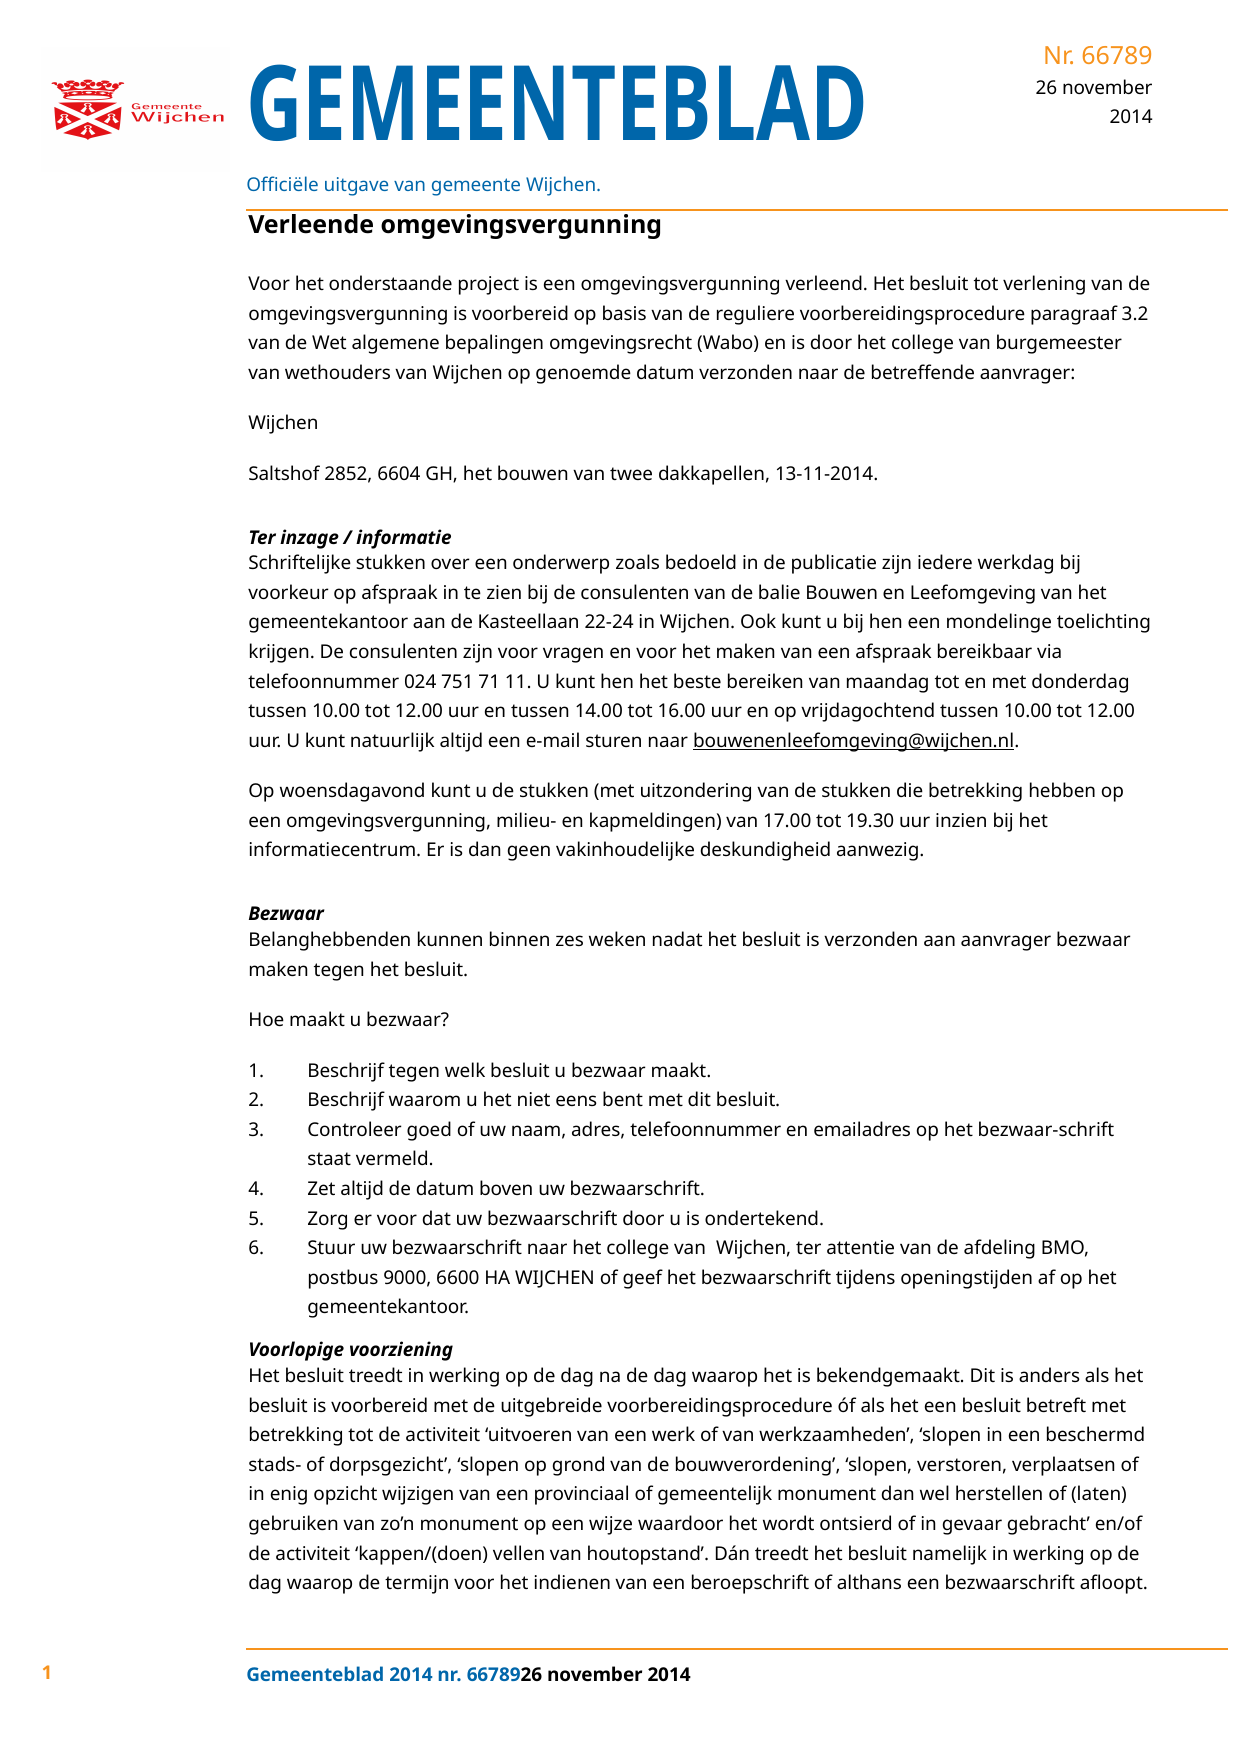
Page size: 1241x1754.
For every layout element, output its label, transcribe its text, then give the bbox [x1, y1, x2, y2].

text Ter inzage / informatie [248, 524, 1152, 549]
text Saltshof 2852, 6604 GH, het bouwen van twee dakkapellen, 13-11-2014. [248, 460, 1152, 486]
list Beschrijf tegen welk besluit u bezwaar maakt. [248, 1057, 1152, 1082]
text Voorlopige voorziening [248, 1337, 1152, 1362]
text Schriftelijke stukken over een onderwerp zoals bedoeld in de publicatie zijn iedere werkdag bij voorkeur op afspraak in te zien bij de consulenten van de balie Bouwen en Leefomgeving van het gemeentekantoor aan de Kasteellaan 22-24 in Wijchen. Ook kunt u bij hen een mondelinge toelichting krijgen. De consulenten zijn voor vragen en voor het maken van een afspraak bereikbaar via telefoonnummer 024 751 71 11. U kunt hen het beste bereiken van maandag tot en met donderdag tussen 10.00 tot 12.00 uur en tussen 14.00 tot 16.00 uur en op vrijdagochtend tussen 10.00 tot 12.00 uur. U kunt natuurlijk altijd een e-mail sturen naar bouwenenleefomgeving@wijchen.nl. [248, 549, 1152, 753]
text Verleende omgevingsvergunning [248, 211, 1152, 241]
text Het besluit treedt in werking op de dag na de dag waarop het is bekendgemaakt. Dit is anders als het besluit is voorbereid met de uitgebreide voorbereidingsprocedure óf als het een besluit betreft met betrekking tot de activiteit ‘uitvoeren van een werk of van werkzaamheden’, ‘slopen in een beschermd stads- of dorpsgezicht’, ‘slopen op grond van de bouwverordening’, ‘slopen, verstoren, verplaatsen of in enig opzicht wijzigen van een provinciaal of gemeentelijk monument dan wel herstellen of (laten) gebruiken van zo’n monument op een wijze waardoor het wordt ontsierd of in gevaar gebracht’ en/of de activiteit ‘kappen/(doen) vellen van houtopstand’. Dán treedt het besluit namelijk in werking op de dag waarop de termijn voor het indienen van een beroepschrift of althans een bezwaarschrift afloopt. [248, 1362, 1152, 1595]
picture [41, 47, 231, 172]
list Controleer goed of uw naam, adres, telefoonnummer en emailadres op het bezwaar-schrift staat vermeld. [248, 1116, 1152, 1171]
list Zorg er voor dat uw bezwaarschrift door u is ondertekend. [248, 1205, 1152, 1230]
text Bezwaar [248, 901, 1152, 926]
text Wijchen [248, 409, 1152, 435]
list Zet altijd de datum boven uw bezwaarschrift. [248, 1175, 1152, 1201]
list Stuur uw bezwaarschrift naar het college van Wijchen, ter attentie van de afdeling BMO, postbus 9000, 6600 HA WIJCHEN of geef het bezwaarschrift tijdens openingstijden af op het gemeentekantoor. [248, 1234, 1152, 1319]
text Voor het onderstaande project is een omgevingsvergunning verleend. Het besluit tot verlening van de omgevingsvergunning is voorbereid op basis van de reguliere voorbereidingsprocedure paragraaf 3.2 van de Wet algemene bepalingen omgevingsrecht (Wabo) en is door het college van burgemeester van wethouders van Wijchen op genoemde datum verzonden naar de betreffende aanvrager: [248, 270, 1152, 385]
text Op woensdagavond kunt u de stukken (met uitzondering van de stukken die betrekking hebben op een omgevingsvergunning, milieu- en kapmeldingen) van 17.00 tot 19.30 uur inzien bij het informatiecentrum. Er is dan geen vakinhoudelijke deskundigheid aanwezig. [248, 777, 1152, 862]
list Beschrijf waarom u het niet eens bent met dit besluit. [248, 1086, 1152, 1112]
text Hoe maakt u bezwaar? [248, 1006, 1152, 1032]
text Belanghebbenden kunnen binnen zes weken nadat het besluit is verzonden aan aanvrager bezwaar maken tegen het besluit. [248, 926, 1152, 982]
